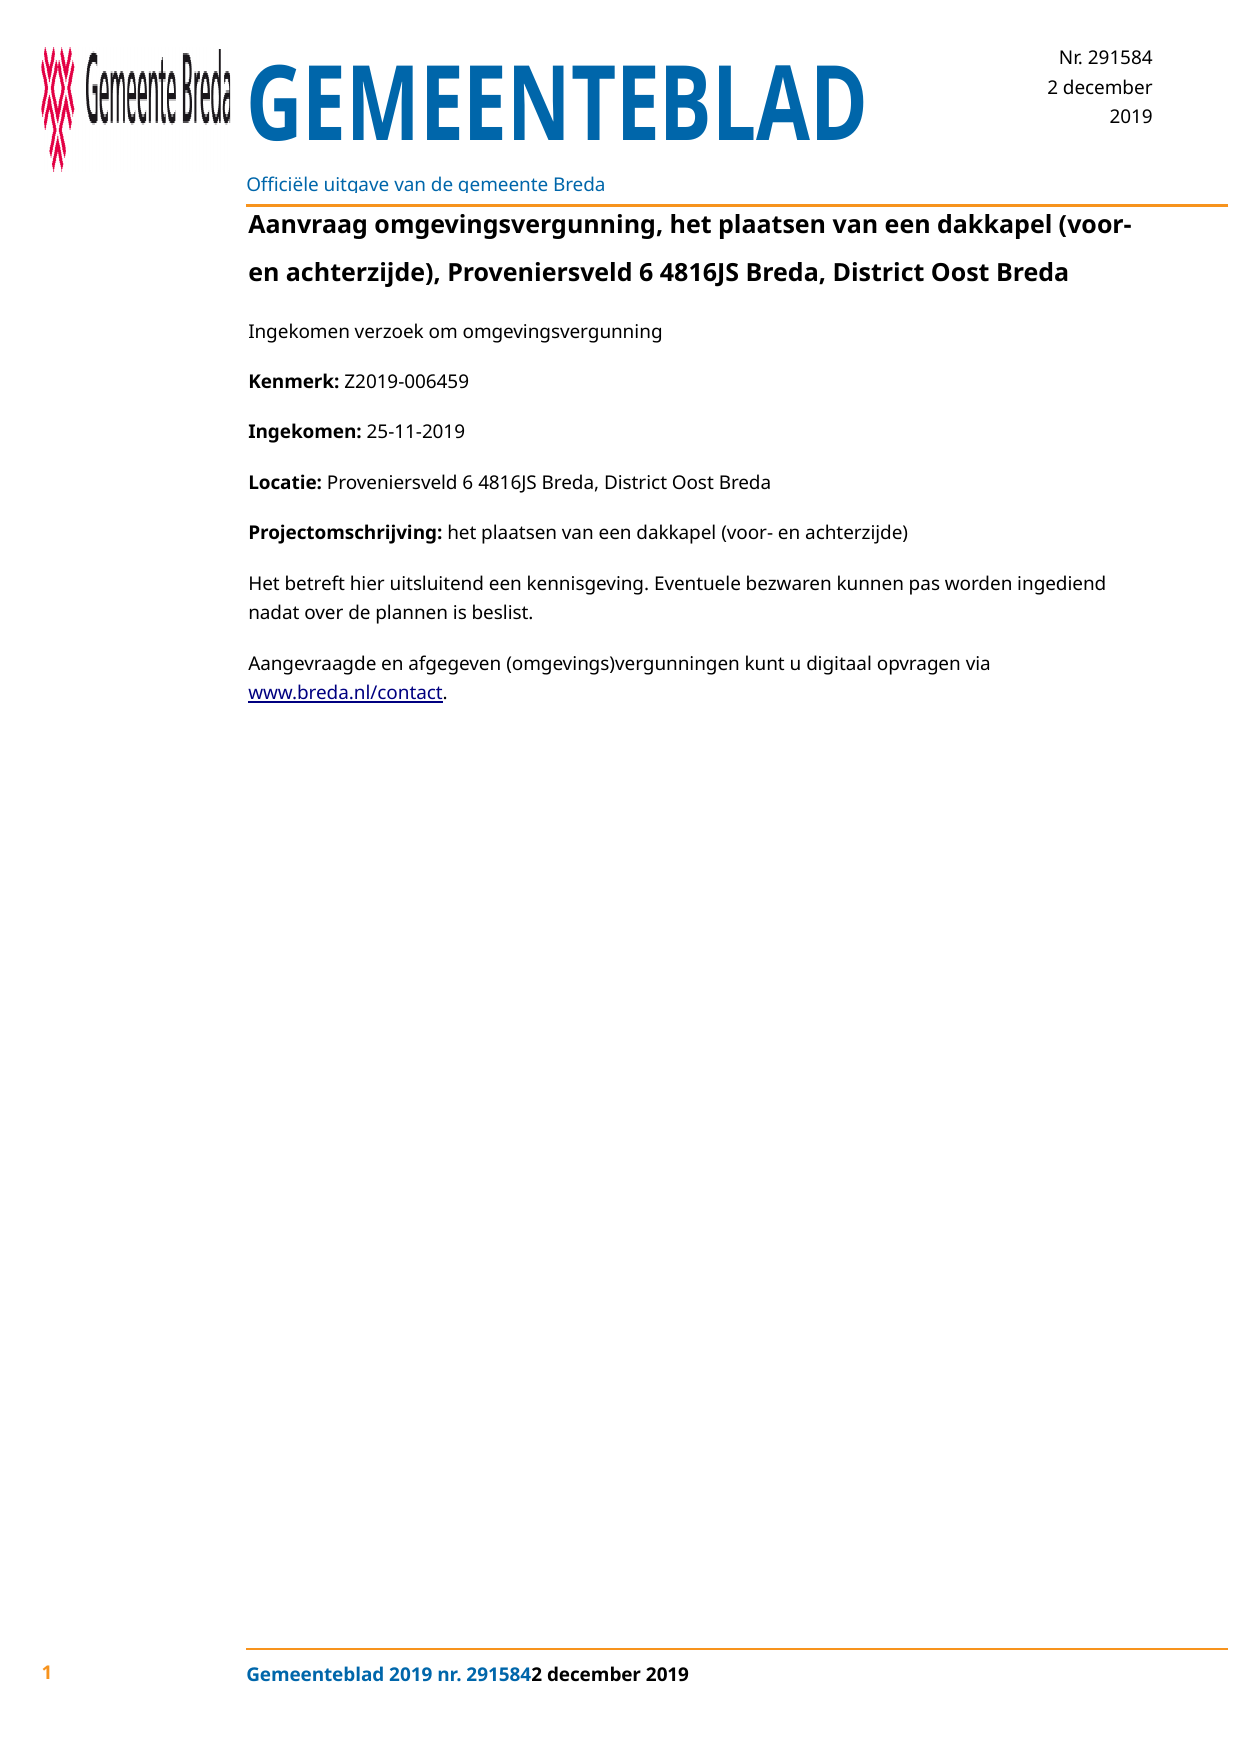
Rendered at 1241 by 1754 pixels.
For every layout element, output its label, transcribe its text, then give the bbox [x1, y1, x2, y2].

text Het betreft hier uitsluitend een kennisgeving. Eventuele bezwaren kunnen pas worden ingediend nadat over de plannen is beslist. [248, 570, 1152, 625]
text Ingekomen verzoek om omgevingsvergunning [248, 318, 1152, 344]
text Ingekomen: 25-11-2019 [248, 419, 1152, 444]
text Aangevraagde en afgegeven (omgevings)vergunningen kunt u digitaal opvragen via www.breda.nl/contact. [248, 650, 1152, 705]
text Aanvraag omgevingsvergunning, het plaatsen van een dakkapel (voor- en achterzijde), Proveniersveld 6 4816JS Breda, District Oost Breda [248, 207, 1152, 288]
text Projectomschrijving: het plaatsen van een dakkapel (voor- en achterzijde) [248, 519, 1152, 545]
picture [41, 47, 231, 172]
text Kenmerk: Z2019-006459 [248, 368, 1152, 394]
text Locatie: Proveniersveld 6 4816JS Breda, District Oost Breda [248, 469, 1152, 495]
